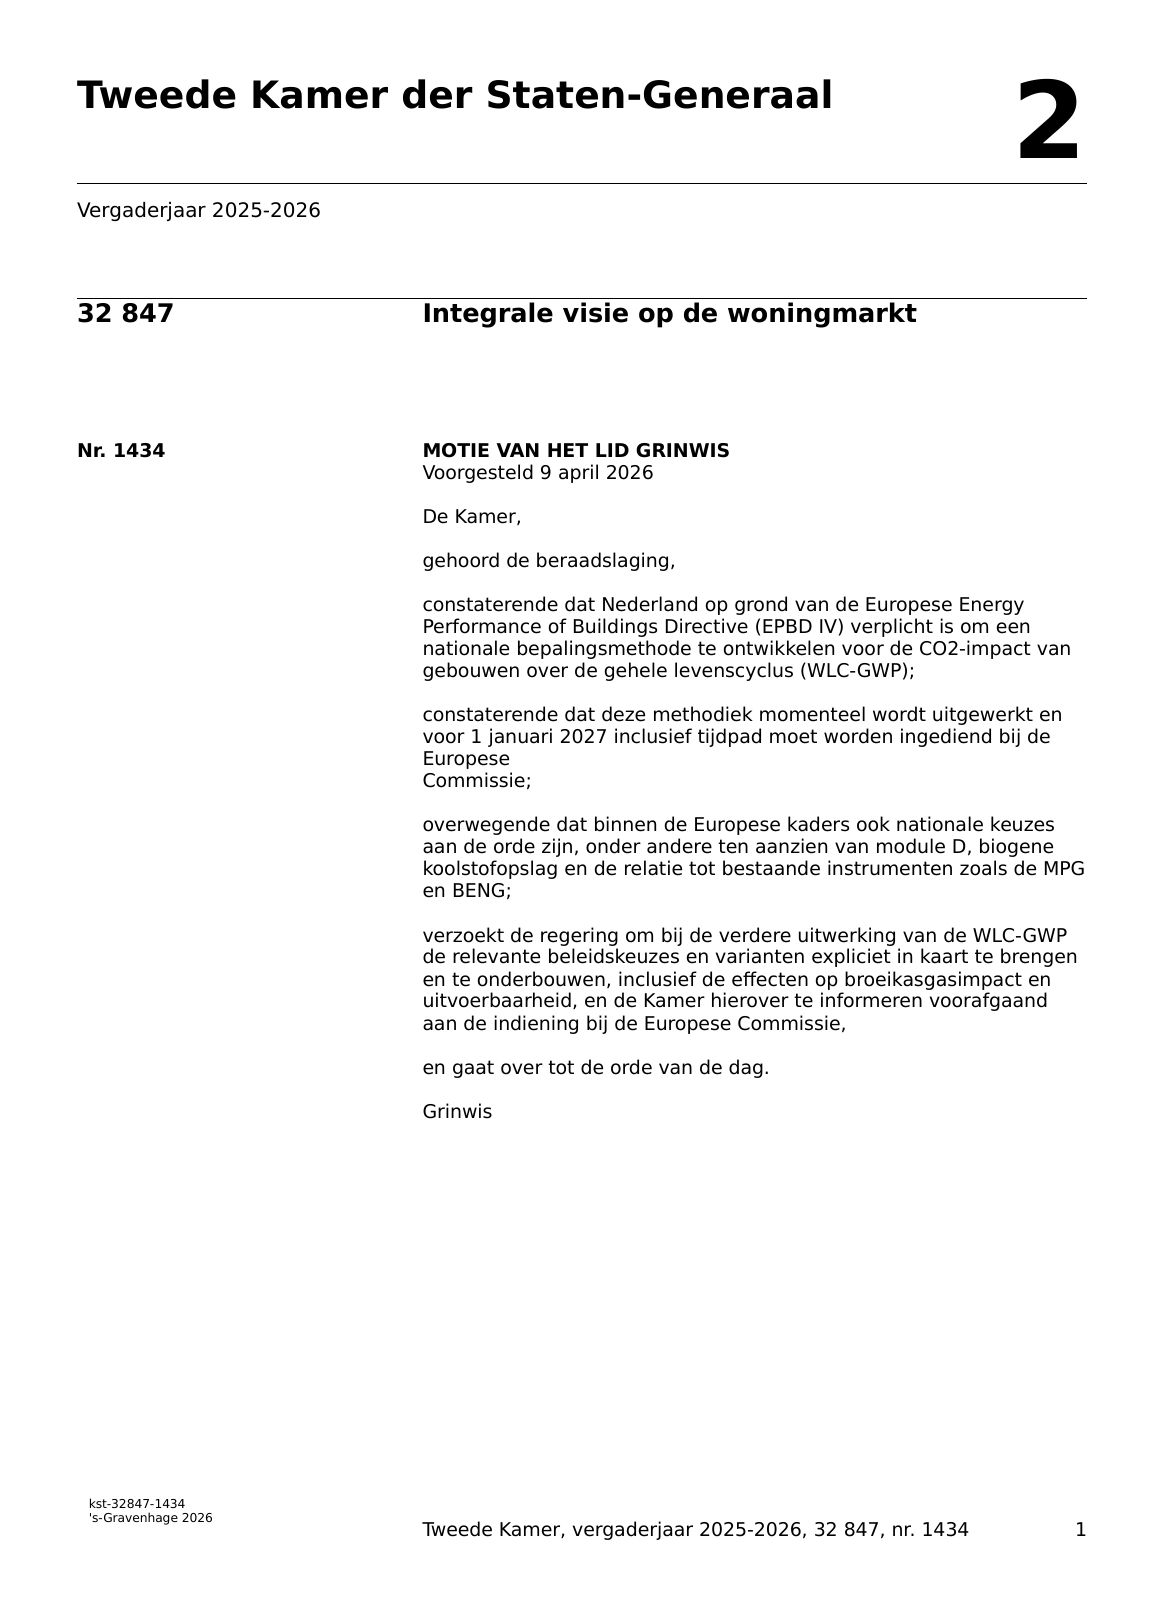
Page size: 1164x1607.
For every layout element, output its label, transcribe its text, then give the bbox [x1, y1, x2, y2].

text kst-32847-1434 [88, 1497, 323, 1511]
text gehoord de beraadslaging, [422, 550, 1087, 572]
text 's-Gravenhage 2026 [88, 1511, 323, 1525]
text constaterende dat deze methodiek momenteel wordt uitgewerkt en voor 1 januari 2027 inclusief tijdpad moet worden ingediend bij de Europese [422, 704, 1087, 770]
text verzoekt de regering om bij de verdere uitwerking van de WLC-GWP de relevante beleidskeuzes en varianten expliciet in kaart te brengen en te onderbouwen, inclusief de effecten op broeikasgasimpact en uitvoerbaarheid, en de Kamer hierover te informeren voorafgaand aan de indiening bij de Europese Commissie, [422, 924, 1087, 1034]
subtitle 32 847 Integrale visie op de woningmarkt [77, 299, 1087, 329]
table_header 2 [886, 59, 1087, 183]
table_cell Vergaderjaar 2025-2026 [77, 184, 1087, 298]
table_header Tweede Kamer der Staten-Generaal [77, 59, 886, 183]
text Commissie; [422, 770, 1087, 792]
text De Kamer, [422, 506, 1087, 528]
text en gaat over tot de orde van de dag. [422, 1057, 1087, 1078]
text Voorgesteld 9 april 2026 [422, 462, 1087, 484]
subtitle Nr. 1434 MOTIE VAN HET LID GRINWIS [77, 440, 1087, 462]
text constaterende dat Nederland op grond van de Europese Energy Performance of Buildings Directive (EPBD IV) verplicht is om een nationale bepalingsmethode te ontwikkelen voor de CO2-impact van gebouwen over de gehele levenscyclus (WLC-GWP); [422, 594, 1087, 682]
text overwegende dat binnen de Europese kaders ook nationale keuzes aan de orde zijn, onder andere ten aanzien van module D, biogene koolstofopslag en de relatie tot bestaande instrumenten zoals de MPG en BENG; [422, 814, 1087, 902]
text Grinwis [422, 1101, 1087, 1123]
